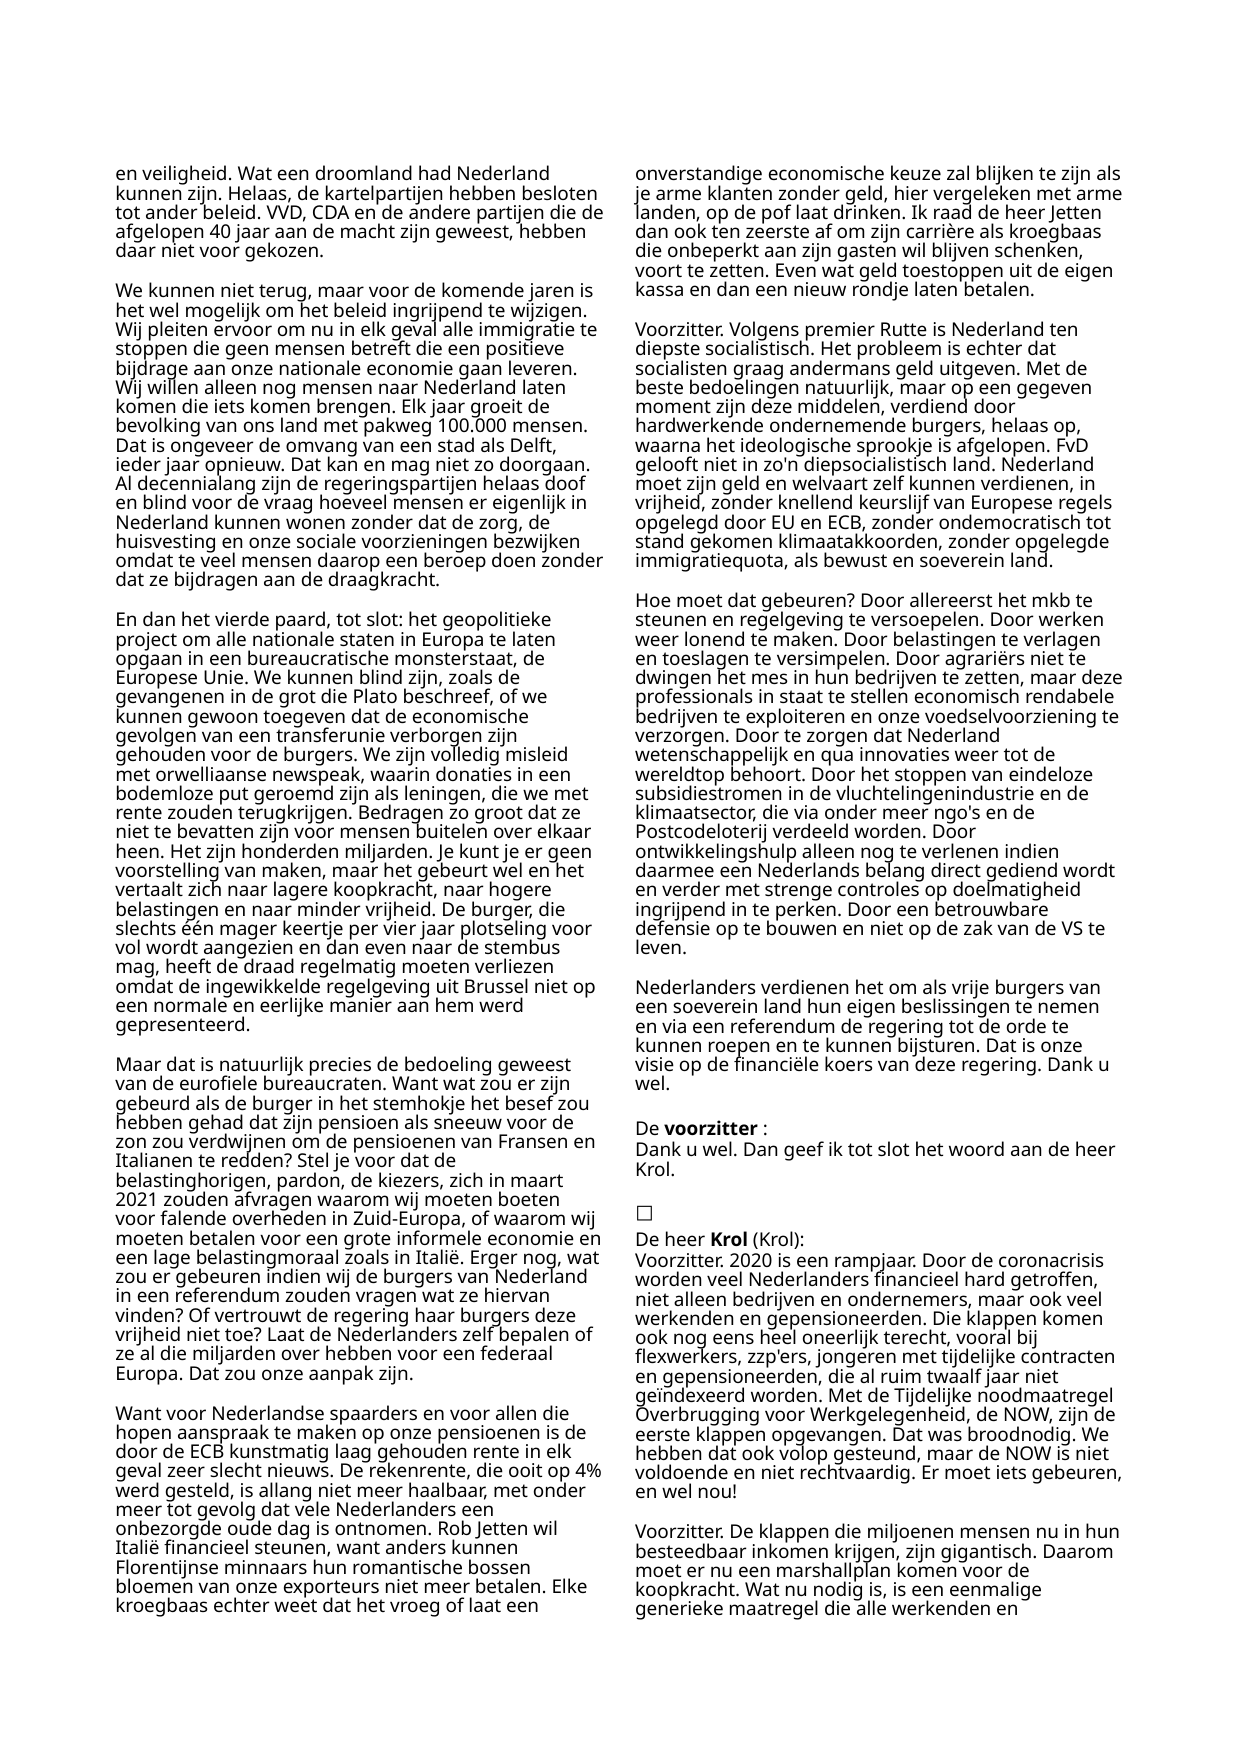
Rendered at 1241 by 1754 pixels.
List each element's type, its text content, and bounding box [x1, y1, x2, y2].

text Want voor Nederlandse spaarders en voor allen die hopen aanspraak te maken op onze pensioenen is de door de ECB kunstmatig laag gehouden rente in elk geval zeer slecht nieuws. De rekenrente, die ooit op 4% werd gesteld, is allang niet meer haalbaar, met onder meer tot gevolg dat vele Nederlanders een onbezorgde oude dag is ontnomen. Rob Jetten wil Italië financieel steunen, want anders kunnen Florentijnse minnaars hun romantische bossen bloemen van onze exporteurs niet meer betalen. Elke kroegbaas echter weet dat het vroeg of laat een [115, 1404, 605, 1616]
text Nederlanders verdienen het om als vrije burgers van een soeverein land hun eigen beslissingen te nemen en via een referendum de regering tot de orde te kunnen roepen en te kunnen bijsturen. Dat is onze visie op de financiële koers van deze regering. Dank u wel. [635, 979, 1125, 1095]
text Voorzitter. Volgens premier Rutte is Nederland ten diepste socialistisch. Het probleem is echter dat socialisten graag andermans geld uitgeven. Met de beste bedoelingen natuurlijk, maar op een gegeven moment zijn deze middelen, verdiend door hardwerkende ondernemende burgers, helaas op, waarna het ideologische sprookje is afgelopen. FvD gelooft niet in zo'n diepsocialistisch land. Nederland moet zijn geld en welvaart zelf kunnen verdienen, in vrijheid, zonder knellend keurslijf van Europese regels opgelegd door EU en ECB, zonder ondemocratisch tot stand gekomen klimaatakkoorden, zonder opgelegde immigratiequota, als bewust en soeverein land. [635, 321, 1125, 571]
text ⬜ [635, 1201, 1125, 1226]
text We kunnen niet terug, maar voor de komende jaren is het wel mogelijk om het beleid ingrijpend te wijzigen. Wij pleiten ervoor om nu in elk geval alle immigratie te stoppen die geen mensen betreft die een positieve bijdrage aan onze nationale economie gaan leveren. Wij willen alleen nog mensen naar Nederland laten komen die iets komen brengen. Elk jaar groeit de bevolking van ons land met pakweg 100.000 mensen. Dat is ongeveer de omvang van een stad als Delft, ieder jaar opnieuw. Dat kan en mag niet zo doorgaan. Al decennialang zijn de regeringspartijen helaas doof en blind voor de vraag hoeveel mensen er eigenlijk in Nederland kunnen wonen zonder dat de zorg, de huisvesting en onze sociale voorzieningen bezwijken omdat te veel mensen daarop een beroep doen zonder dat ze bijdragen aan de draagkracht. [115, 282, 605, 591]
text En dan het vierde paard, tot slot: het geopolitieke project om alle nationale staten in Europa te laten opgaan in een bureaucratische monsterstaat, de Europese Unie. We kunnen blind zijn, zoals de gevangenen in de grot die Plato beschreef, of we kunnen gewoon toegeven dat de economische gevolgen van een transferunie verborgen zijn gehouden voor de burgers. We zijn volledig misleid met orwelliaanse newspeak, waarin donaties in een bodemloze put geroemd zijn als leningen, die we met rente zouden terugkrijgen. Bedragen zo groot dat ze niet te bevatten zijn voor mensen buitelen over elkaar heen. Het zijn honderden miljarden. Je kunt je er geen voorstelling van maken, maar het gebeurt wel en het vertaalt zich naar lagere koopkracht, naar hogere belastingen en naar minder vrijheid. De burger, die slechts één mager keertje per vier jaar plotseling voor vol wordt aangezien en dan even naar de stembus mag, heeft de draad regelmatig moeten verliezen omdat de ingewikkelde regelgeving uit Brussel niet op een normale en eerlijke manier aan hem werd gepresenteerd. [115, 611, 605, 1035]
text De voorzitter : [635, 1116, 1125, 1141]
text Hoe moet dat gebeuren? Door allereerst het mkb te steunen en regelgeving te versoepelen. Door werken weer lonend te maken. Door belastingen te verlagen en toeslagen te versimpelen. Door agrariërs niet te dwingen het mes in hun bedrijven te zetten, maar deze professionals in staat te stellen economisch rendabele bedrijven te exploiteren en onze voedselvoorziening te verzorgen. Door te zorgen dat Nederland wetenschappelijk en qua innovaties weer tot de wereldtop behoort. Door het stoppen van eindeloze subsidiestromen in de vluchtelingenindustrie en de klimaatsector, die via onder meer ngo's en de Postcodeloterij verdeeld worden. Door ontwikkelingshulp alleen nog te verlenen indien daarmee een Nederlands belang direct gediend wordt en verder met strenge controles op doelmatigheid ingrijpend in te perken. Door een betrouwbare defensie op te bouwen en niet op de zak van de VS te leven. [635, 592, 1125, 958]
text Dank u wel. Dan geef ik tot slot het woord aan de heer Krol. [635, 1141, 1125, 1180]
text Voorzitter. De klappen die miljoenen mensen nu in hun besteedbaar inkomen krijgen, zijn gigantisch. Daarom moet er nu een marshallplan komen voor de koopkracht. Wat nu nodig is, is een eenmalige generieke maatregel die alle werkenden en [635, 1523, 1125, 1620]
text en veiligheid. Wat een droomland had Nederland kunnen zijn. Helaas, de kartelpartijen hebben besloten tot ander beleid. VVD, CDA en de andere partijen die de afgelopen 40 jaar aan de macht zijn geweest, hebben daar niet voor gekozen. [115, 165, 605, 262]
text De heer Krol (Krol): [635, 1226, 1125, 1252]
text onverstandige economische keuze zal blijken te zijn als je arme klanten zonder geld, hier vergeleken met arme landen, op de pof laat drinken. Ik raad de heer Jetten dan ook ten zeerste af om zijn carrière als kroegbaas die onbeperkt aan zijn gasten wil blijven schenken, voort te zetten. Even wat geld toestoppen uit de eigen kassa en dan een nieuw rondje laten betalen. [635, 165, 1125, 300]
text Maar dat is natuurlijk precies de bedoeling geweest van de eurofiele bureaucraten. Want wat zou er zijn gebeurd als de burger in het stemhokje het besef zou hebben gehad dat zijn pensioen als sneeuw voor de zon zou verdwijnen om de pensioenen van Fransen en Italianen te redden? Stel je voor dat de belastinghorigen, pardon, de kiezers, zich in maart 2021 zouden afvragen waarom wij moeten boeten voor falende overheden in Zuid-Europa, of waarom wij moeten betalen voor een grote informele economie en een lage belastingmoraal zoals in Italië. Erger nog, wat zou er gebeuren indien wij de burgers van Nederland in een referendum zouden vragen wat ze hiervan vinden? Of vertrouwt de regering haar burgers deze vrijheid niet toe? Laat de Nederlanders zelf bepalen of ze al die miljarden over hebben voor een federaal Europa. Dat zou onze aanpak zijn. [115, 1056, 605, 1384]
text Voorzitter. 2020 is een rampjaar. Door de coronacrisis worden veel Nederlanders financieel hard getroffen, niet alleen bedrijven en ondernemers, maar ook veel werkenden en gepensioneerden. Die klappen komen ook nog eens heel oneerlijk terecht, vooral bij flexwerkers, zzp'ers, jongeren met tijdelijke contracten en gepensioneerden, die al ruim twaalf jaar niet geïndexeerd worden. Met de Tijdelijke noodmaatregel Overbrugging voor Werkgelegenheid, de NOW, zijn de eerste klappen opgevangen. Dat was broodnodig. We hebben dat ook volop gesteund, maar de NOW is niet voldoende en niet rechtvaardig. Er moet iets gebeuren, en wel nou! [635, 1252, 1125, 1503]
